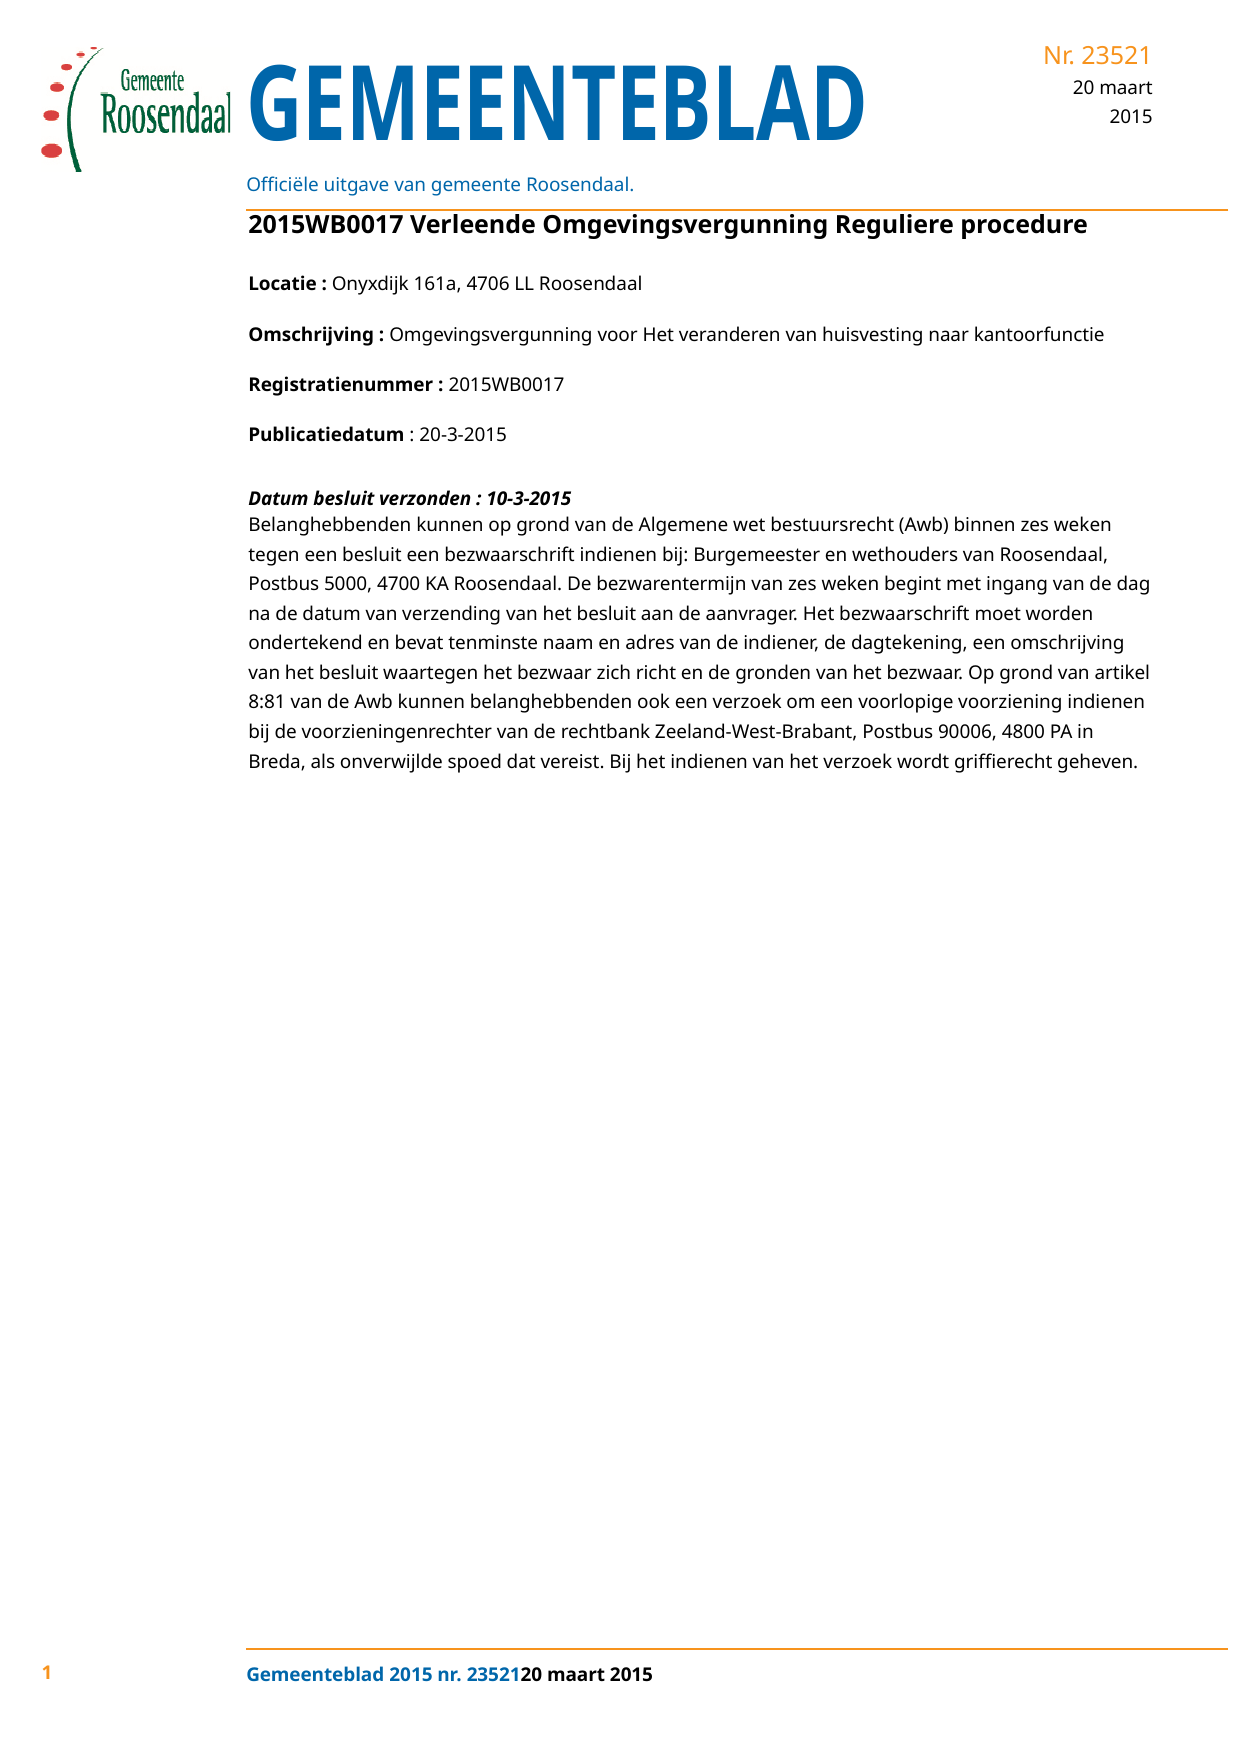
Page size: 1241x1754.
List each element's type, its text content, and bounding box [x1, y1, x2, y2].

text Datum besluit verzonden : 10-3-2015 [248, 486, 1152, 511]
text Omschrijving : Omgevingsvergunning voor Het veranderen van huisvesting naar kantoorfunctie [248, 321, 1152, 346]
text Belanghebbenden kunnen op grond van de Algemene wet bestuursrecht (Awb) binnen zes weken tegen een besluit een bezwaarschrift indienen bij: Burgemeester en wethouders van Roosendaal, Postbus 5000, 4700 KA Roosendaal. De bezwarentermijn van zes weken begint met ingang van de dag na de datum van verzending van het besluit aan de aanvrager. Het bezwaarschrift moet worden ondertekend en bevat tenminste naam en adres van de indiener, de dagtekening, een omschrijving van het besluit waartegen het bezwaar zich richt en de gronden van het bezwaar. Op grond van artikel 8:81 van de Awb kunnen belanghebbenden ook een verzoek om een voorlopige voorziening indienen bij de voorzieningenrechter van de rechtbank Zeeland-West-Brabant, Postbus 90006, 4800 PA in Breda, als onverwijlde spoed dat vereist. Bij het indienen van het verzoek wordt griffierecht geheven. [248, 511, 1152, 774]
text Registratienummer : 2015WB0017 [248, 371, 1152, 397]
text Locatie : Onyxdijk 161a, 4706 LL Roosendaal [248, 270, 1152, 296]
text Publicatiedatum : 20-3-2015 [248, 422, 1152, 447]
picture [41, 47, 231, 172]
text 2015WB0017 Verleende Omgevingsvergunning Reguliere procedure [248, 211, 1152, 241]
